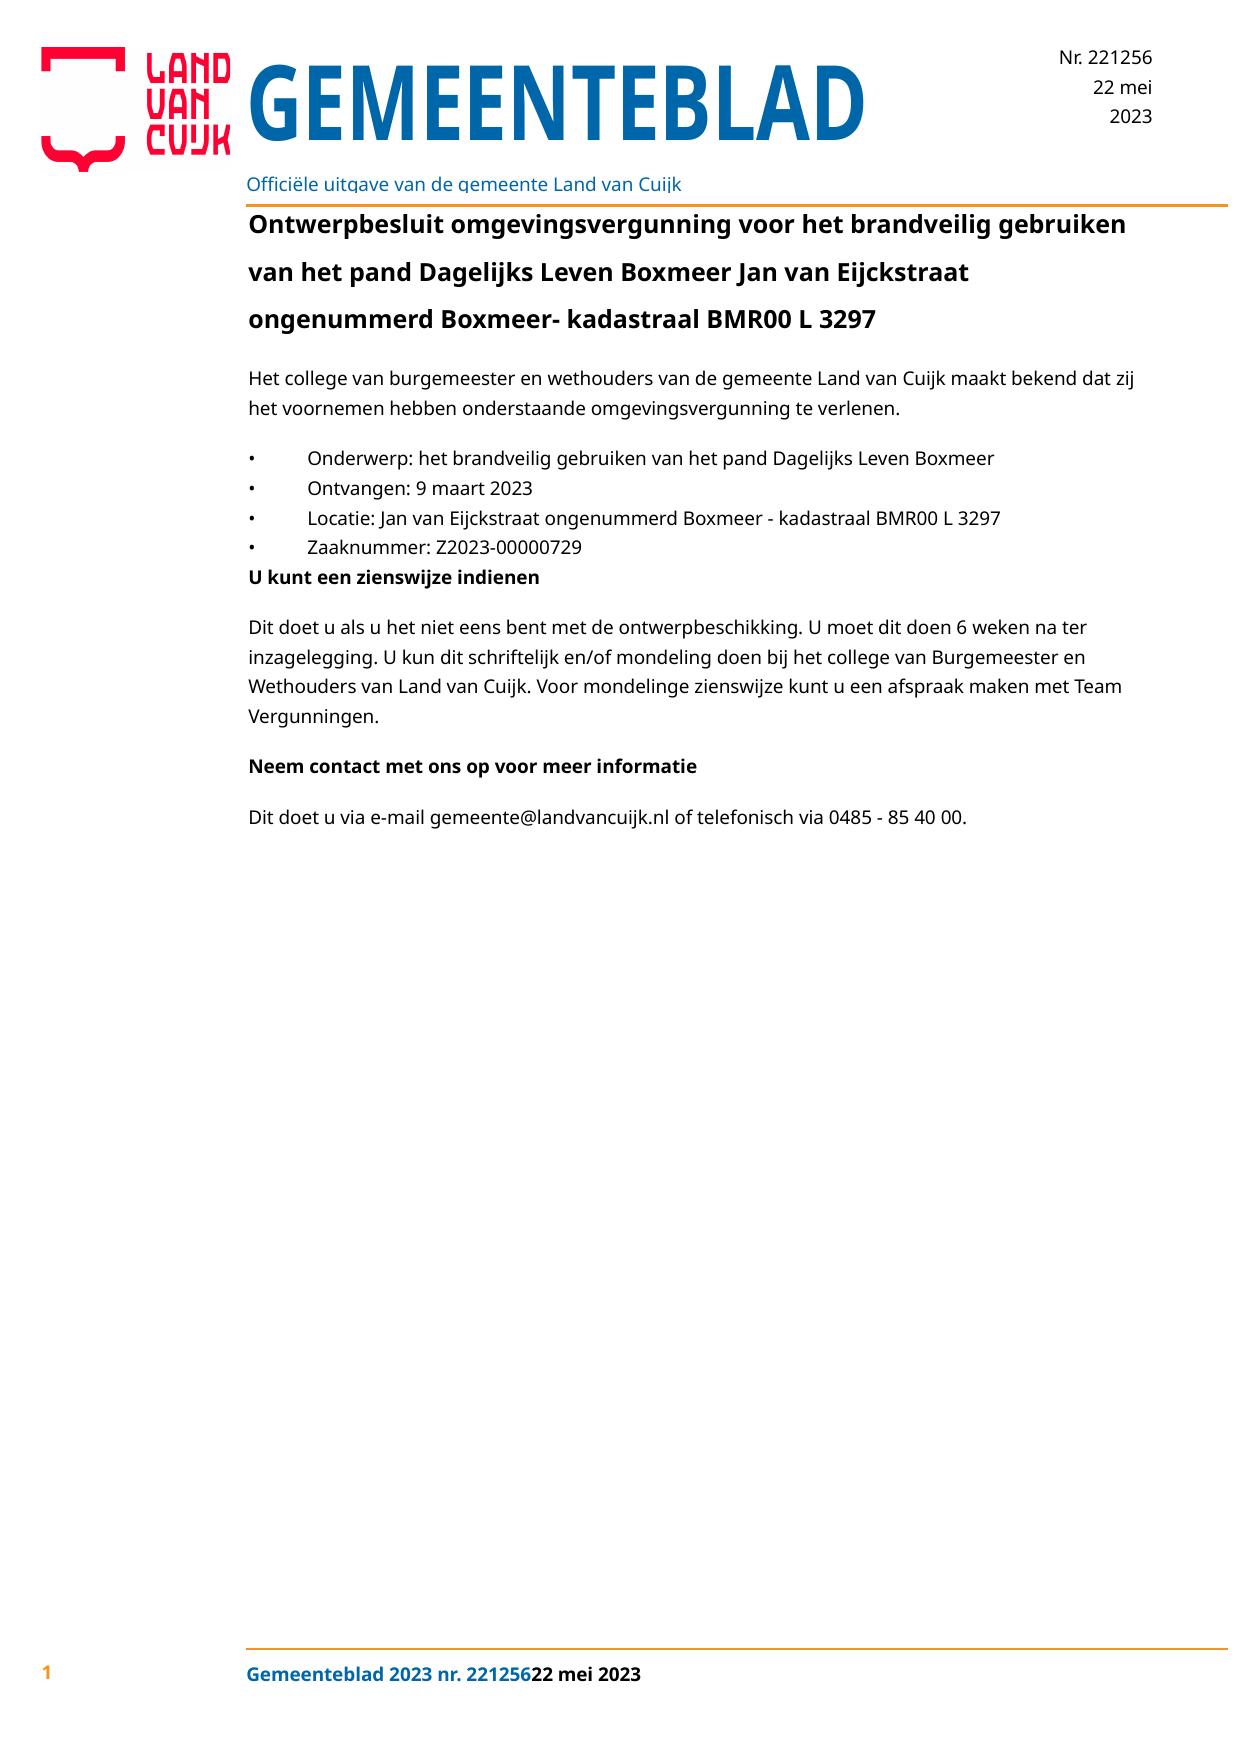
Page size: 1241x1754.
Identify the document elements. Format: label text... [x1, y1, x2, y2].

list Ontvangen: 9 maart 2023 [248, 475, 1152, 501]
list Onderwerp: het brandveilig gebruiken van het pand Dagelijks Leven Boxmeer [248, 446, 1152, 471]
text U kunt een zienswijze indienen [248, 564, 1152, 589]
text Dit doet u als u het niet eens bent met de ontwerpbeschikking. U moet dit doen 6 weken na ter inzagelegging. U kun dit schriftelijk en/of mondeling doen bij het college van Burgemeester en Wethouders van Land van Cuijk. Voor mondelinge zienswijze kunt u een afspraak maken met Team Vergunningen. [248, 614, 1152, 729]
list Zaaknummer: Z2023-00000729 [248, 534, 1152, 560]
list Locatie: Jan van Eijckstraat ongenummerd Boxmeer - kadastraal BMR00 L 3297 [248, 505, 1152, 530]
text Het college van burgemeester en wethouders van de gemeente Land van Cuijk maakt bekend dat zij het voornemen hebben onderstaande omgevingsvergunning te verlenen. [248, 366, 1152, 421]
text Dit doet u via e-mail gemeente@landvancuijk.nl of telefonisch via 0485 - 85 40 00. [248, 804, 1152, 829]
text Ontwerpbesluit omgevingsvergunning voor het brandveilig gebruiken van het pand Dagelijks Leven Boxmeer Jan van Eijckstraat ongenummerd Boxmeer- kadastraal BMR00 L 3297 [248, 207, 1152, 336]
text Neem contact met ons op voor meer informatie [248, 753, 1152, 779]
picture [41, 47, 231, 172]
